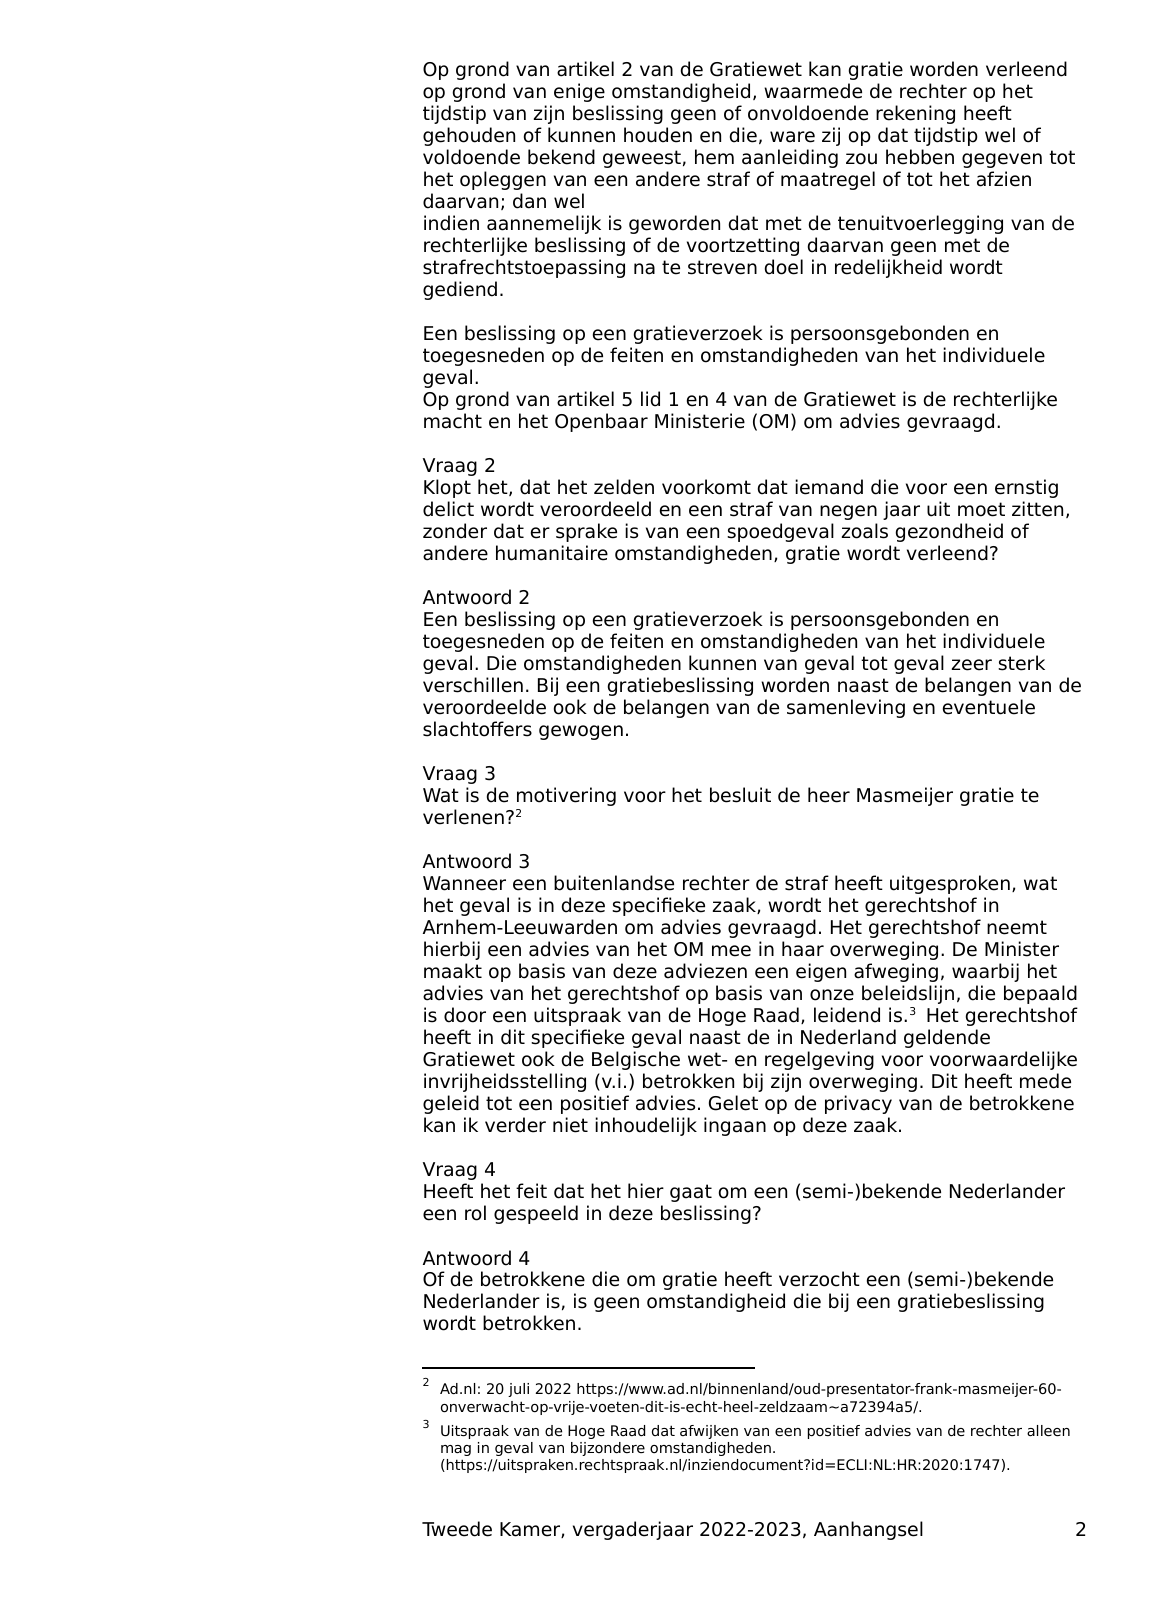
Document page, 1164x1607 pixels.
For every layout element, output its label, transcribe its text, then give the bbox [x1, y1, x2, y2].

text Uitspraak van de Hoge Raad dat afwijken van een positief advies van de rechter alleen mag in geval van bijzondere omstandigheden. (https://uitspraken.rechtspraak.nl/inziendocument?id=ECLI:NL:HR:2020:1747). [422, 1418, 1087, 1474]
text Een beslissing op een gratieverzoek is persoonsgebonden en toegesneden op de feiten en omstandigheden van het individuele geval. [422, 323, 1087, 389]
text Vraag 2 [422, 455, 1087, 477]
text Vraag 4 [422, 1159, 1087, 1181]
text Ad.nl: 20 juli 2022 https://www.ad.nl/binnenland/oud-presentator-frank-masmeijer-60-onverwacht-op-vrije-voeten-dit-is-echt-heel-zeldzaam~a72394a5/. [422, 1377, 1087, 1416]
text Antwoord 3 [422, 851, 1087, 873]
text Of de betrokkene die om gratie heeft verzocht een (semi-)bekende Nederlander is, is geen omstandigheid die bij een gratiebeslissing wordt betrokken. [422, 1269, 1087, 1335]
text indien aannemelijk is geworden dat met de tenuitvoerlegging van de rechterlijke beslissing of de voortzetting daarvan geen met de strafrechtstoepassing na te streven doel in redelijkheid wordt gediend. [422, 213, 1087, 301]
text Vraag 3 [422, 763, 1087, 785]
text Een beslissing op een gratieverzoek is persoonsgebonden en toegesneden op de feiten en omstandigheden van het individuele geval. Die omstandigheden kunnen van geval tot geval zeer sterk verschillen. Bij een gratiebeslissing worden naast de belangen van de veroordeelde ook de belangen van de samenleving en eventuele slachtoffers gewogen. [422, 609, 1087, 741]
text op grond van enige omstandigheid, waarmede de rechter op het tijdstip van zijn beslissing geen of onvoldoende rekening heeft gehouden of kunnen houden en die, ware zij op dat tijdstip wel of voldoende bekend geweest, hem aanleiding zou hebben gegeven tot het opleggen van een andere straf of maatregel of tot het afzien daarvan; dan wel [422, 81, 1087, 213]
text Klopt het, dat het zelden voorkomt dat iemand die voor een ernstig delict wordt veroordeeld en een straf van negen jaar uit moet zitten, zonder dat er sprake is van een spoedgeval zoals gezondheid of andere humanitaire omstandigheden, gratie wordt verleend? [422, 477, 1087, 565]
text Op grond van artikel 2 van de Gratiewet kan gratie worden verleend [422, 59, 1087, 81]
text Wat is de motivering voor het besluit de heer Masmeijer gratie te verlenen? [422, 785, 1087, 829]
text Wanneer een buitenlandse rechter de straf heeft uitgesproken, wat het geval is in deze specifieke zaak, wordt het gerechtshof in Arnhem-Leeuwarden om advies gevraagd. Het gerechtshof neemt hierbij een advies van het OM mee in haar overweging. De Minister maakt op basis van deze adviezen een eigen afweging, waarbij het advies van het gerechtshof op basis van onze beleidslijn, die bepaald is door een uitspraak van de Hoge Raad, leidend is. Het gerechtshof heeft in dit specifieke geval naast de in Nederland geldende Gratiewet ook de Belgische wet- en regelgeving voor voorwaardelijke invrijheidsstelling (v.i.) betrokken bij zijn overweging. Dit heeft mede geleid tot een positief advies. Gelet op de privacy van de betrokkene kan ik verder niet inhoudelijk ingaan op deze zaak. [422, 873, 1087, 1137]
text Heeft het feit dat het hier gaat om een (semi-)bekende Nederlander een rol gespeeld in deze beslissing? [422, 1181, 1087, 1225]
text Antwoord 2 [422, 587, 1087, 609]
text Op grond van artikel 5 lid 1 en 4 van de Gratiewet is de rechterlijke macht en het Openbaar Ministerie (OM) om advies gevraagd. [422, 389, 1087, 433]
text Antwoord 4 [422, 1247, 1087, 1269]
